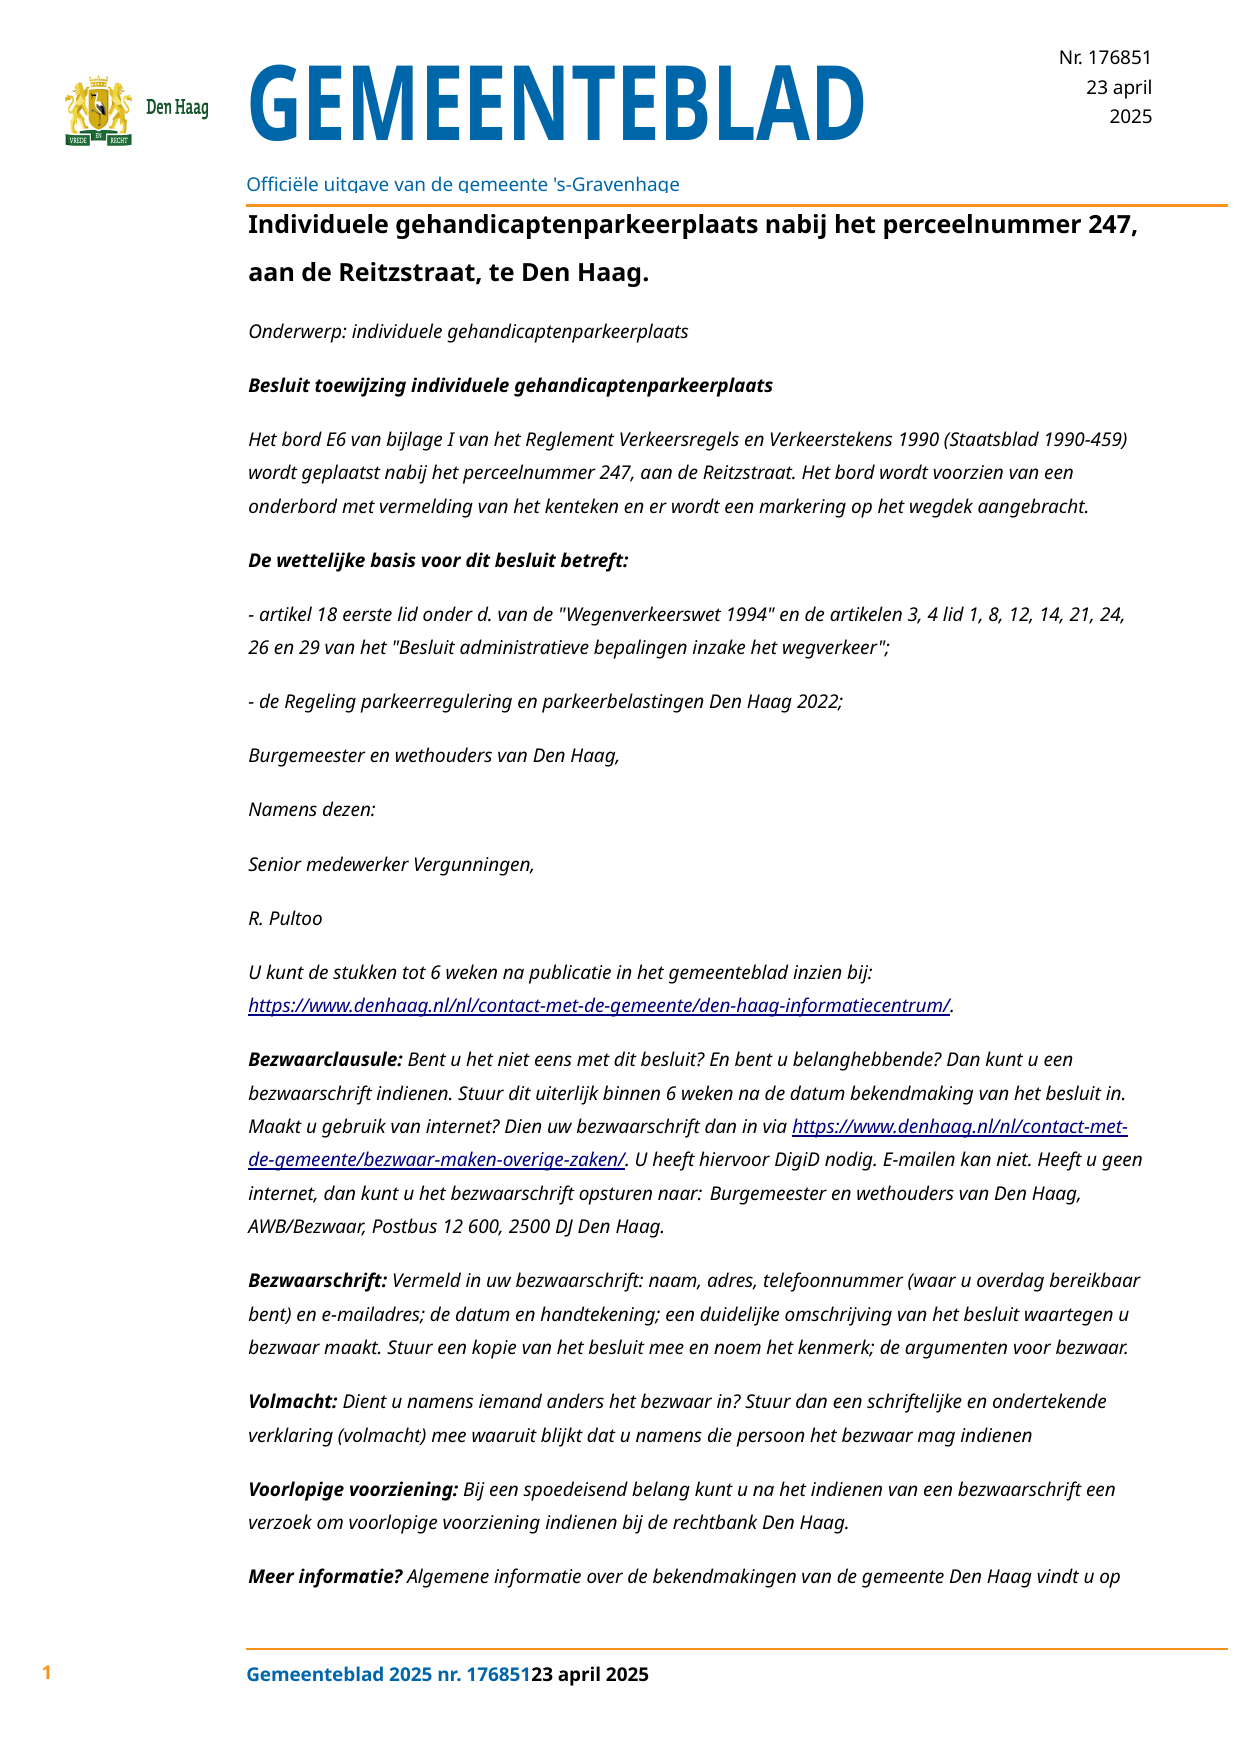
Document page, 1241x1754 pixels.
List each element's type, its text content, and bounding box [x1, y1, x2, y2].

text - de Regeling parkeerregulering en parkeerbelastingen Den Haag 2022; [248, 688, 1152, 714]
text Namens dezen: [248, 797, 1152, 822]
text Bezwaarclausule: Bent u het niet eens met dit besluit? En bent u belanghebbende? Dan kunt u een bezwaarschrift indienen. Stuur dit uiterlijk binnen 6 weken na de datum bekendmaking van het besluit in. Maakt u gebruik van internet? Dien uw bezwaarschrift dan in via https://www.denhaag.nl/nl/contact-met-de-gemeente/bezwaar-maken-overige-zaken/. U heeft hiervoor DigiD nodig. E-mailen kan niet. Heeft u geen internet, dan kunt u het bezwaarschrift opsturen naar: Burgemeester en wethouders van Den Haag, AWB/Bezwaar, Postbus 12 600, 2500 DJ Den Haag. [248, 1046, 1152, 1239]
text Volmacht: Dient u namens iemand anders het bezwaar in? Stuur dan een schriftelijke en ondertekende verklaring (volmacht) mee waaruit blijkt dat u namens die persoon het bezwaar mag indienen [248, 1388, 1152, 1448]
text Bezwaarschrift: Vermeld in uw bezwaarschrift: naam, adres, telefoonnummer (waar u overdag bereikbaar bent) en e-mailadres; de datum en handtekening; een duidelijke omschrijving van het besluit waartegen u bezwaar maakt. Stuur een kopie van het besluit mee en noem het kenmerk; de argumenten voor bezwaar. [248, 1268, 1152, 1360]
text Individuele gehandicaptenparkeerplaats nabij het perceelnummer 247, aan de Reitzstraat, te Den Haag. [248, 207, 1152, 288]
text Senior medewerker Vergunningen, [248, 851, 1152, 876]
text Onderwerp: individuele gehandicaptenparkeerplaats [248, 318, 1152, 344]
text Besluit toewijzing individuele gehandicaptenparkeerplaats [248, 372, 1152, 398]
text U kunt de stukken tot 6 weken na publicatie in het gemeenteblad inzien bij: https://www.denhaag.nl/nl/contact-met-de-gemeente/den-haag-informatiecentrum/. [248, 959, 1152, 1018]
text De wettelijke basis voor dit besluit betreft: [248, 547, 1152, 573]
text Meer informatie? Algemene informatie over de bekendmakingen van de gemeente Den Haag vindt u op [248, 1563, 1152, 1589]
text R. Pultoo [248, 905, 1152, 931]
text Het bord E6 van bijlage I van het Reglement Verkeersregels en Verkeerstekens 1990 (Staatsblad 1990-459) wordt geplaatst nabij het perceelnummer 247, aan de Reitzstraat. Het bord wordt voorzien van een onderbord met vermelding van het kenteken en er wordt een markering op het wegdek aangebracht. [248, 426, 1152, 519]
text Voorlopige voorziening: Bij een spoedeisend belang kunt u na het indienen van een bezwaarschrift een verzoek om voorlopige voorziening indienen bij de rechtbank Den Haag. [248, 1476, 1152, 1535]
text Burgemeester en wethouders van Den Haag, [248, 743, 1152, 768]
picture [41, 47, 231, 172]
text - artikel 18 eerste lid onder d. van de "Wegenverkeerswet 1994" en de artikelen 3, 4 lid 1, 8, 12, 14, 21, 24, 26 en 29 van het "Besluit administratieve bepalingen inzake het wegverkeer"; [248, 601, 1152, 660]
